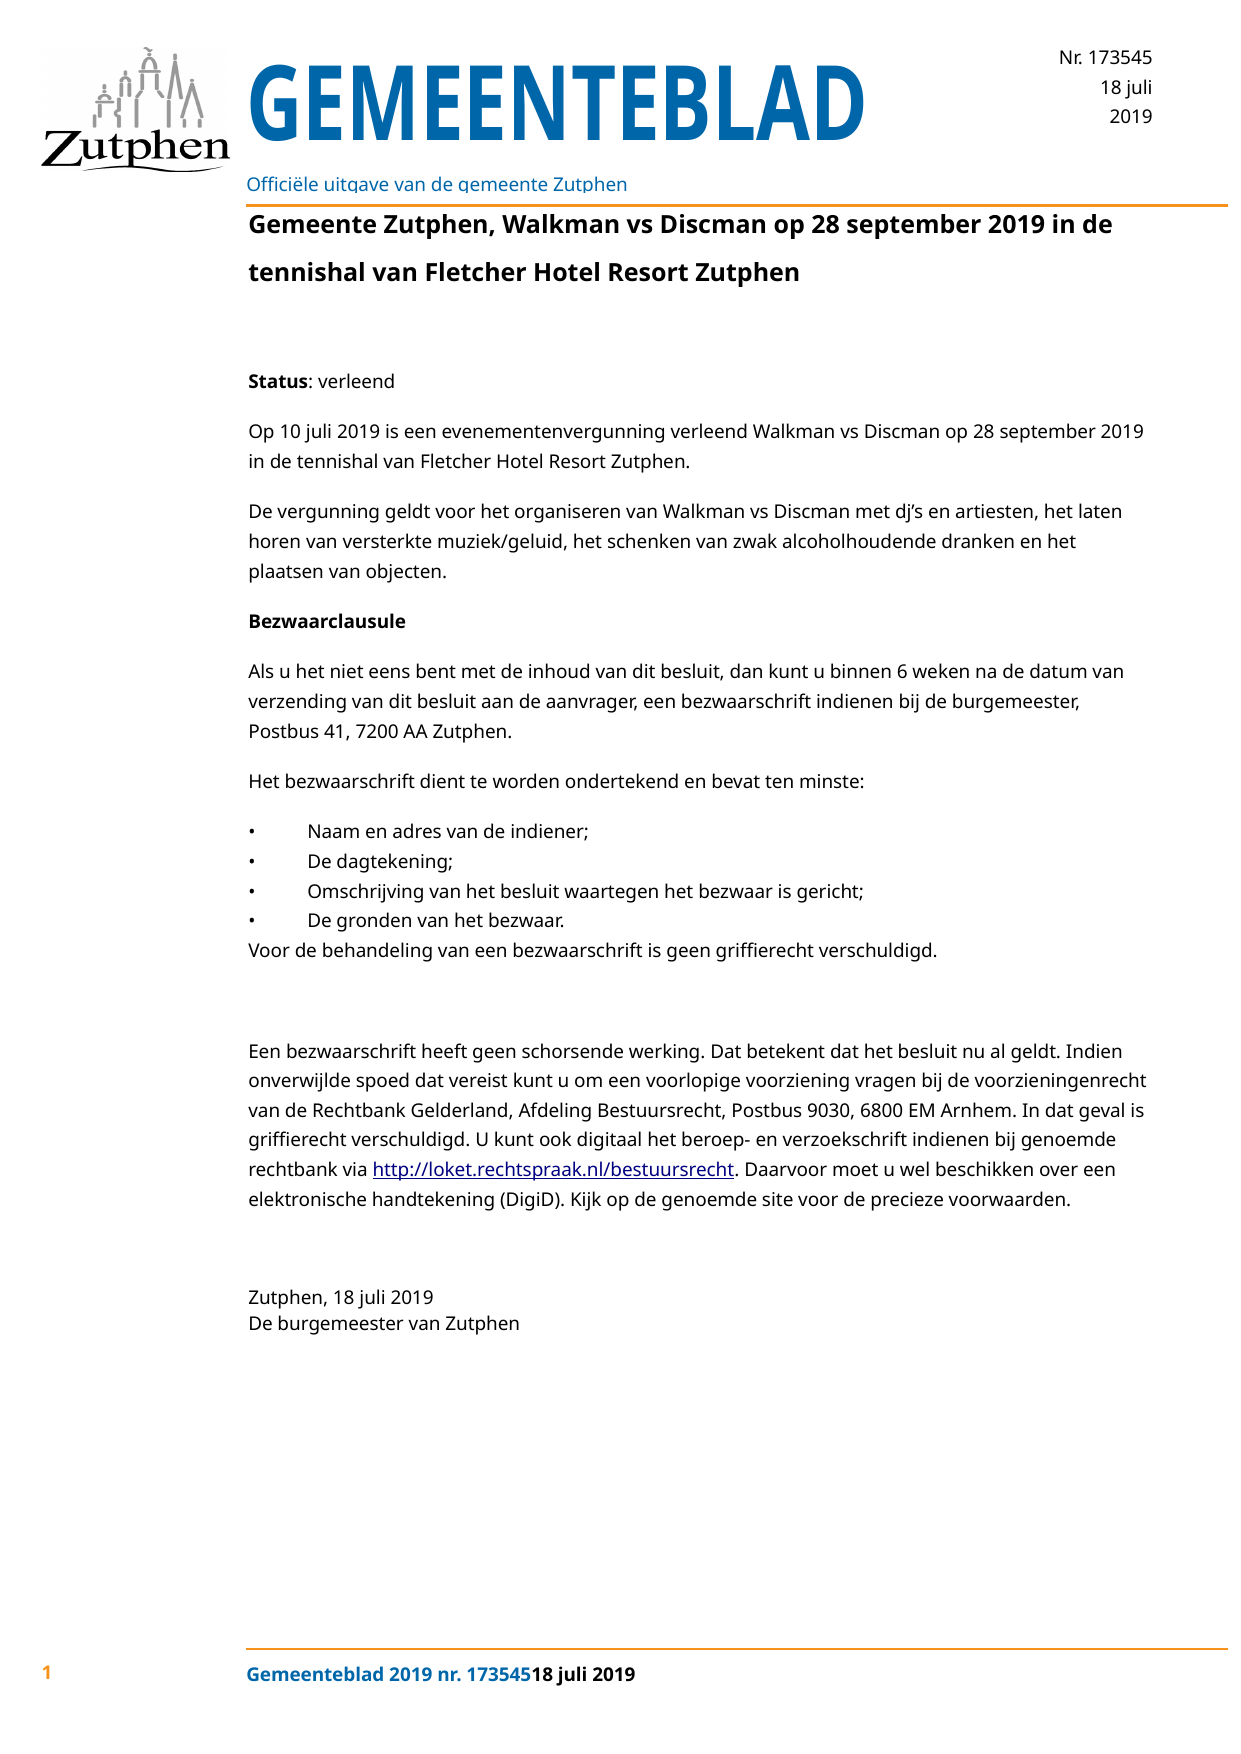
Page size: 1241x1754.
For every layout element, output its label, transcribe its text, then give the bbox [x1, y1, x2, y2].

list Naam en adres van de indiener; [248, 819, 1152, 844]
text Een bezwaarschrift heeft geen schorsende werking. Dat betekent dat het besluit nu al geldt. Indien onverwijlde spoed dat vereist kunt u om een voorlopige voorziening vragen bij de voorzieningenrecht van de Rechtbank Gelderland, Afdeling Bestuursrecht, Postbus 9030, 6800 EM Arnhem. In dat geval is griffierecht verschuldigd. U kunt ook digitaal het beroep- en verzoekschrift indienen bij genoemde rechtbank via http://loket.rechtspraak.nl/bestuursrecht. Daarvoor moet u wel beschikken over een elektronische handtekening (DigiD). Kijk op de genoemde site voor de precieze voorwaarden. [248, 1038, 1152, 1212]
text Zutphen, 18 juli 2019 [248, 1284, 1152, 1310]
text Het bezwaarschrift dient te worden ondertekend en bevat ten minste: [248, 768, 1152, 794]
text Gemeente Zutphen, Walkman vs Discman op 28 september 2019 in de tennishal van Fletcher Hotel Resort Zutphen [248, 207, 1152, 288]
list De gronden van het bezwaar. [248, 907, 1152, 933]
text Bezwaarclausule [248, 608, 1152, 634]
picture [41, 47, 231, 172]
text Status: verleend [248, 368, 1152, 394]
text Op 10 juli 2019 is een evenementenvergunning verleend Walkman vs Discman op 28 september 2019 in de tennishal van Fletcher Hotel Resort Zutphen. [248, 419, 1152, 474]
text De burgemeester van Zutphen [248, 1310, 1152, 1336]
text Als u het niet eens bent met de inhoud van dit besluit, dan kunt u binnen 6 weken na de datum van verzending van dit besluit aan de aanvrager, een bezwaarschrift indienen bij de burgemeester, Postbus 41, 7200 AA Zutphen. [248, 659, 1152, 744]
text Voor de behandeling van een bezwaarschrift is geen griffierecht verschuldigd. [248, 937, 1152, 963]
list De dagtekening; [248, 848, 1152, 874]
text De vergunning geldt voor het organiseren van Walkman vs Discman met dj’s en artiesten, het laten horen van versterkte muziek/geluid, het schenken van zwak alcoholhoudende dranken en het plaatsen van objecten. [248, 499, 1152, 584]
list Omschrijving van het besluit waartegen het bezwaar is gericht; [248, 878, 1152, 904]
